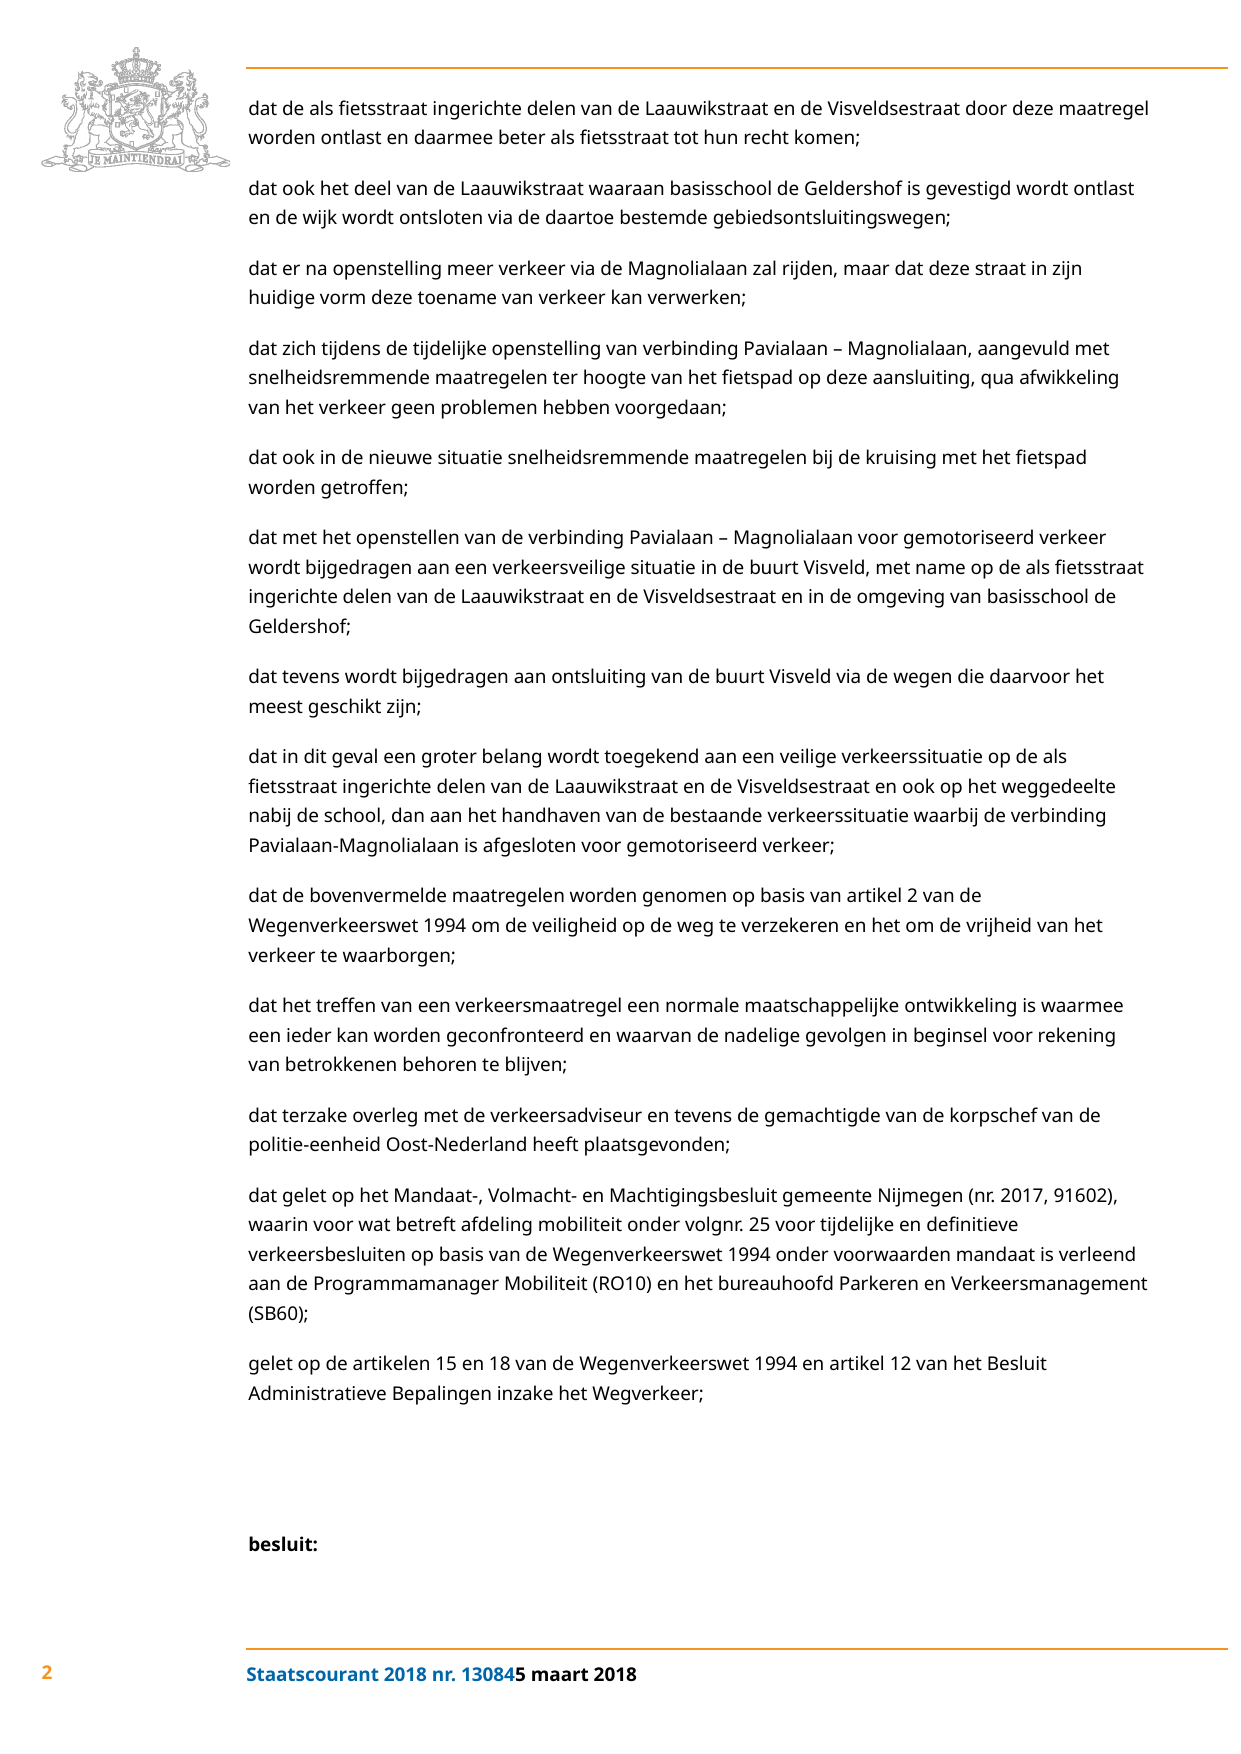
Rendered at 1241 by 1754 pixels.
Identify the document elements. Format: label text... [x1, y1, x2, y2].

text dat er na openstelling meer verkeer via de Magnolialaan zal rijden, maar dat deze straat in zijn huidige vorm deze toename van verkeer kan verwerken; [248, 255, 1152, 310]
text dat zich tijdens de tijdelijke openstelling van verbinding Pavialaan – Magnolialaan, aangevuld met snelheidsremmende maatregelen ter hoogte van het fietspad op deze aansluiting, qua afwikkeling van het verkeer geen problemen hebben voorgedaan; [248, 335, 1152, 420]
text dat de als fietsstraat ingerichte delen van de Laauwikstraat en de Visveldsestraat door deze maatregel worden ontlast en daarmee beter als fietsstraat tot hun recht komen; [248, 95, 1152, 150]
text gelet op de artikelen 15 en 18 van de Wegenverkeerswet 1994 en artikel 12 van het Besluit Administratieve Bepalingen inzake het Wegverkeer; [248, 1351, 1152, 1406]
text besluit: [248, 1531, 1152, 1557]
text dat in dit geval een groter belang wordt toegekend aan een veilige verkeerssituatie op de als fietsstraat ingerichte delen van de Laauwikstraat en de Visveldsestraat en ook op het weggedeelte nabij de school, dan aan het handhaven van de bestaande verkeerssituatie waarbij de verbinding Pavialaan-Magnolialaan is afgesloten voor gemotoriseerd verkeer; [248, 743, 1152, 858]
picture [41, 47, 231, 172]
text dat met het openstellen van de verbinding Pavialaan – Magnolialaan voor gemotoriseerd verkeer wordt bijgedragen aan een verkeersveilige situatie in de buurt Visveld, met name op de als fietsstraat ingerichte delen van de Laauwikstraat en de Visveldsestraat en in de omgeving van basisschool de Geldershof; [248, 524, 1152, 639]
text dat het treffen van een verkeersmaatregel een normale maatschappelijke ontwikkeling is waarmee een ieder kan worden geconfronteerd en waarvan de nadelige gevolgen in beginsel voor rekening van betrokkenen behoren te blijven; [248, 992, 1152, 1077]
text dat ook het deel van de Laauwikstraat waaraan basisschool de Geldershof is gevestigd wordt ontlast en de wijk wordt ontsloten via de daartoe bestemde gebiedsontsluitingswegen; [248, 175, 1152, 230]
text dat gelet op het Mandaat-, Volmacht- en Machtigingsbesluit gemeente Nijmegen (nr. 2017, 91602), waarin voor wat betreft afdeling mobiliteit onder volgnr. 25 voor tijdelijke en definitieve verkeersbesluiten op basis van de Wegenverkeerswet 1994 onder voorwaarden mandaat is verleend aan de Programmamanager Mobiliteit (RO10) en het bureauhoofd Parkeren en Verkeersmanagement (SB60); [248, 1182, 1152, 1326]
text dat de bovenvermelde maatregelen worden genomen op basis van artikel 2 van de Wegenverkeerswet 1994 om de veiligheid op de weg te verzekeren en het om de vrijheid van het verkeer te waarborgen; [248, 883, 1152, 968]
text dat terzake overleg met de verkeersadviseur en tevens de gemachtigde van de korpschef van de politie-eenheid Oost-Nederland heeft plaatsgevonden; [248, 1102, 1152, 1157]
text dat tevens wordt bijgedragen aan ontsluiting van de buurt Visveld via de wegen die daarvoor het meest geschikt zijn; [248, 663, 1152, 719]
text dat ook in de nieuwe situatie snelheidsremmende maatregelen bij de kruising met het fietspad worden getroffen; [248, 444, 1152, 500]
